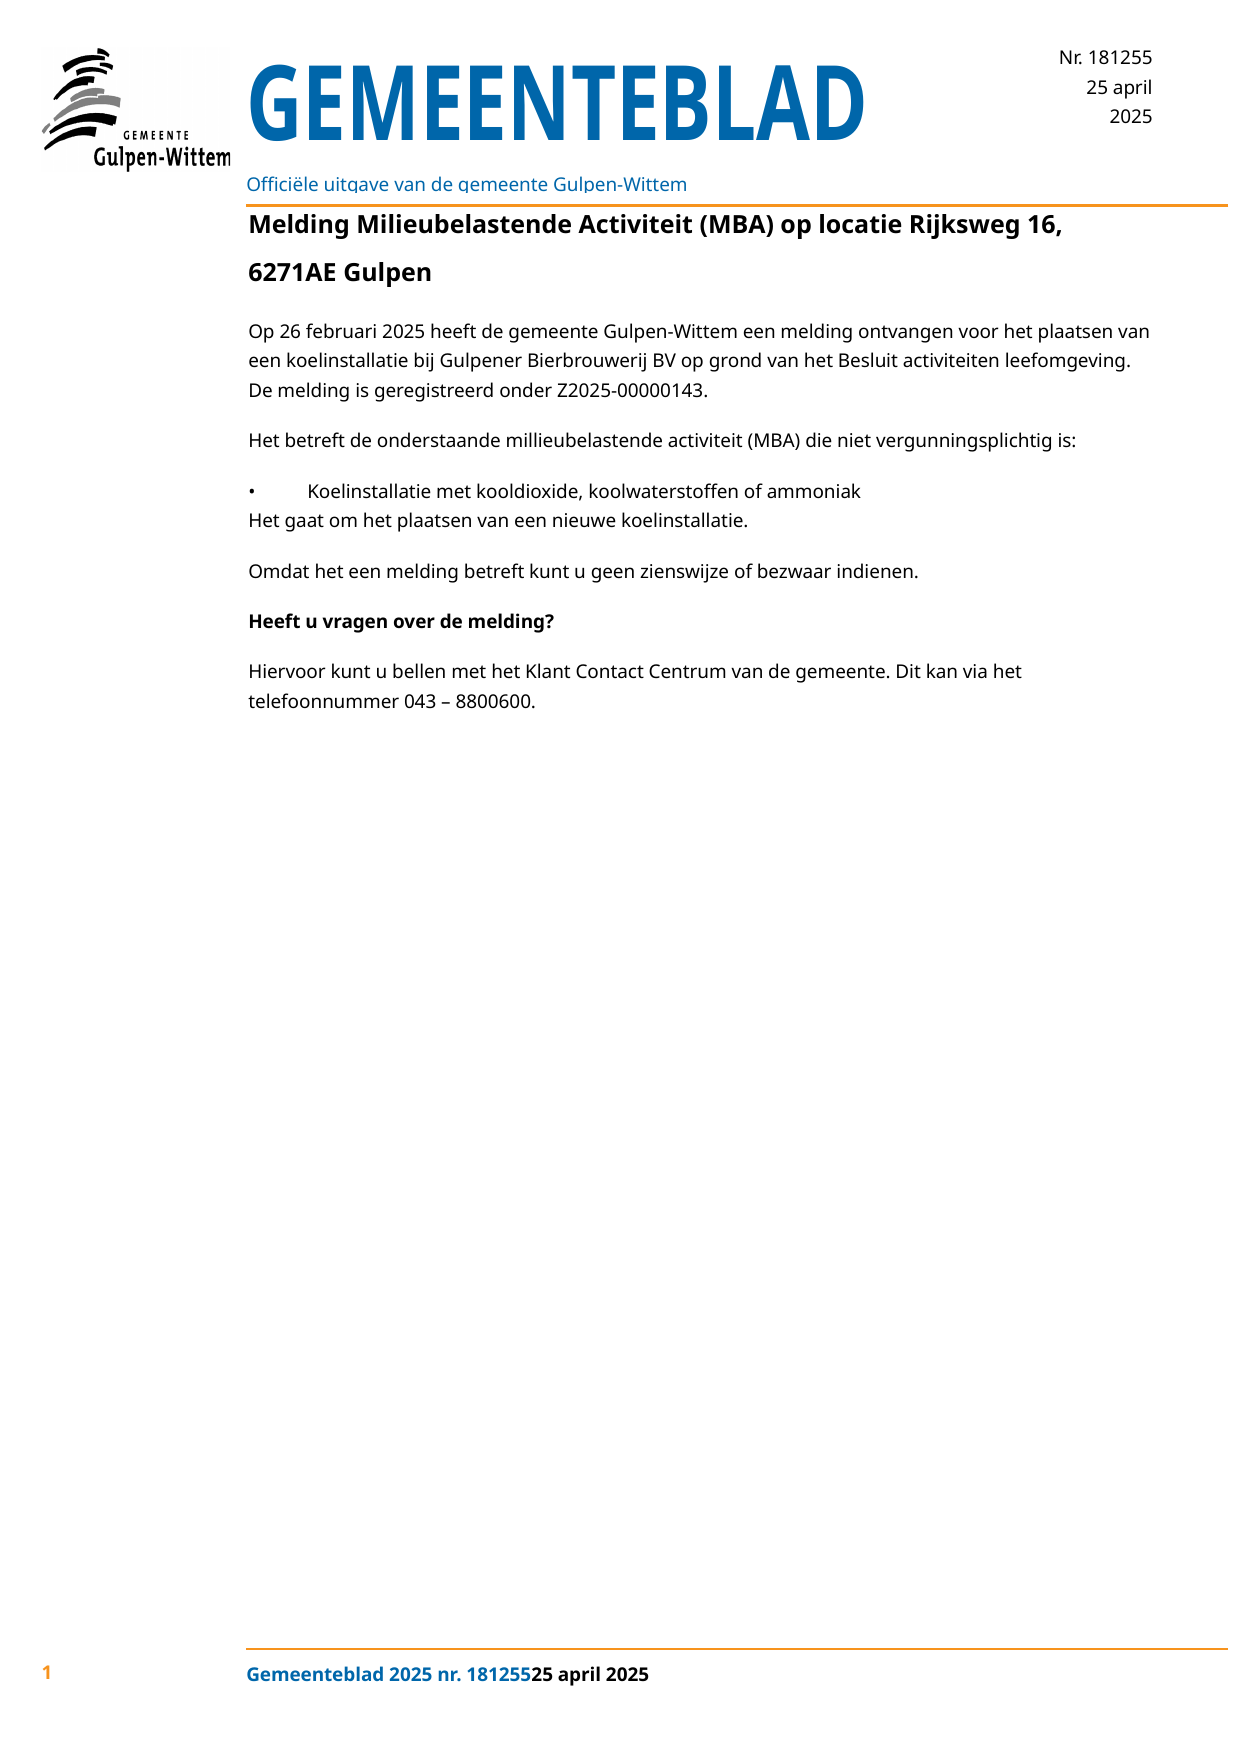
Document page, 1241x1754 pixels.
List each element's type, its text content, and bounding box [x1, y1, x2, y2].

text Hiervoor kunt u bellen met het Klant Contact Centrum van de gemeente. Dit kan via het telefoonnummer 043 – 8800600. [248, 659, 1152, 714]
picture [41, 47, 231, 172]
text Het betreft de onderstaande millieubelastende activiteit (MBA) die niet vergunningsplichtig is: [248, 427, 1152, 453]
text Het gaat om het plaatsen van een nieuwe koelinstallatie. [248, 507, 1152, 533]
text Omdat het een melding betreft kunt u geen zienswijze of bezwaar indienen. [248, 558, 1152, 584]
text Heeft u vragen over de melding? [248, 608, 1152, 634]
text Melding Milieubelastende Activiteit (MBA) op locatie Rijksweg 16, 6271AE Gulpen [248, 207, 1152, 288]
text Op 26 februari 2025 heeft de gemeente Gulpen-Wittem een melding ontvangen voor het plaatsen van een koelinstallatie bij Gulpener Bierbrouwerij BV op grond van het Besluit activiteiten leefomgeving. De melding is geregistreerd onder Z2025-00000143. [248, 318, 1152, 403]
list Koelinstallatie met kooldioxide, koolwaterstoffen of ammoniak [248, 478, 1152, 504]
